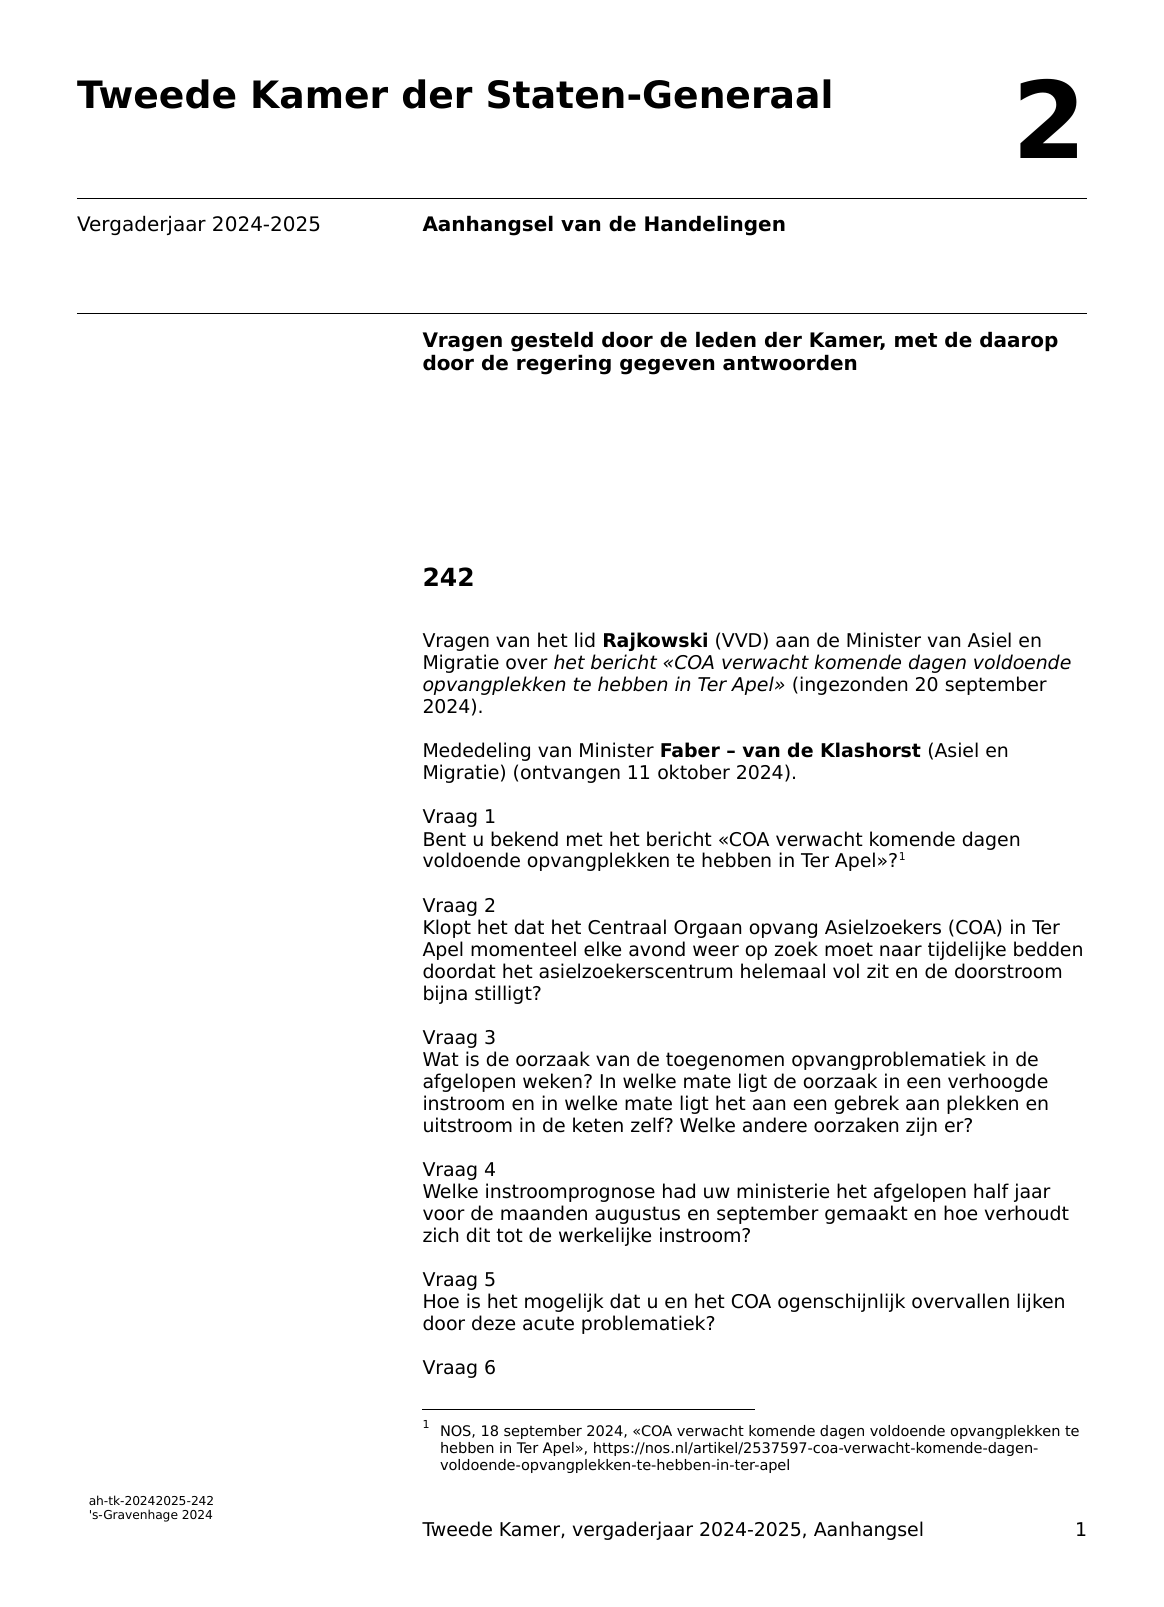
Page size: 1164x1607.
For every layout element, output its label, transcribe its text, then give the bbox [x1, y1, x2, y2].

text Vraag 1 [422, 806, 1087, 828]
table_cell [77, 314, 422, 375]
text Wat is de oorzaak van de toegenomen opvangproblematiek in de afgelopen weken? In welke mate ligt de oorzaak in een verhoogde instroom en in welke mate ligt het aan een gebrek aan plekken en uitstroom in de keten zelf? Welke andere oorzaken zijn er? [422, 1049, 1087, 1137]
text 's-Gravenhage 2024 [88, 1508, 323, 1522]
text NOS, 18 september 2024, «COA verwacht komende dagen voldoende opvangplekken te hebben in Ter Apel», https://nos.nl/artikel/2537597-coa-verwacht-komende-dagen-voldoende-opvangplekken-te-hebben-in-ter-apel [422, 1418, 1087, 1474]
text Klopt het dat het Centraal Orgaan opvang Asielzoekers (COA) in Ter Apel momenteel elke avond weer op zoek moet naar tijdelijke bedden doordat het asielzoekerscentrum helemaal vol zit en de doorstroom bijna stilligt? [422, 917, 1087, 1004]
text Vraag 2 [422, 894, 1087, 917]
text Hoe is het mogelijk dat u en het COA ogenschijnlijk overvallen lijken door deze acute problematiek? [422, 1291, 1087, 1335]
table_header 2 [886, 59, 1087, 198]
text Bent u bekend met het bericht «COA verwacht komende dagen voldoende opvangplekken te hebben in Ter Apel»? [422, 828, 1087, 872]
text ah-tk-20242025-242 [88, 1494, 323, 1508]
text 242 [422, 563, 1087, 592]
text Welke instroomprognose had uw ministerie het afgelopen half jaar voor de maanden augustus en september gemaakt en hoe verhoudt zich dit tot de werkelijke instroom? [422, 1181, 1087, 1247]
table_cell Vergaderjaar 2024-2025 [77, 199, 422, 313]
text Vraag 4 [422, 1159, 1087, 1181]
text Vraag 3 [422, 1027, 1087, 1049]
text Mededeling van Minister Faber – van de Klashorst (Asiel en Migratie) (ontvangen 11 oktober 2024). [422, 740, 1087, 784]
text Vraag 5 [422, 1269, 1087, 1291]
table_header Tweede Kamer der Staten-Generaal [77, 59, 886, 198]
table_cell Aanhangsel van de Handelingen [422, 199, 1087, 313]
text Vragen van het lid Rajkowski (VVD) aan de Minister van Asiel en Migratie over het bericht «COA verwacht komende dagen voldoende opvangplekken te hebben in Ter Apel» (ingezonden 20 september 2024). [422, 630, 1087, 718]
table_cell Vragen gesteld door de leden der Kamer, met de daarop door de regering gegeven antwoorden [422, 314, 1087, 375]
text Vraag 6 [422, 1357, 1087, 1379]
